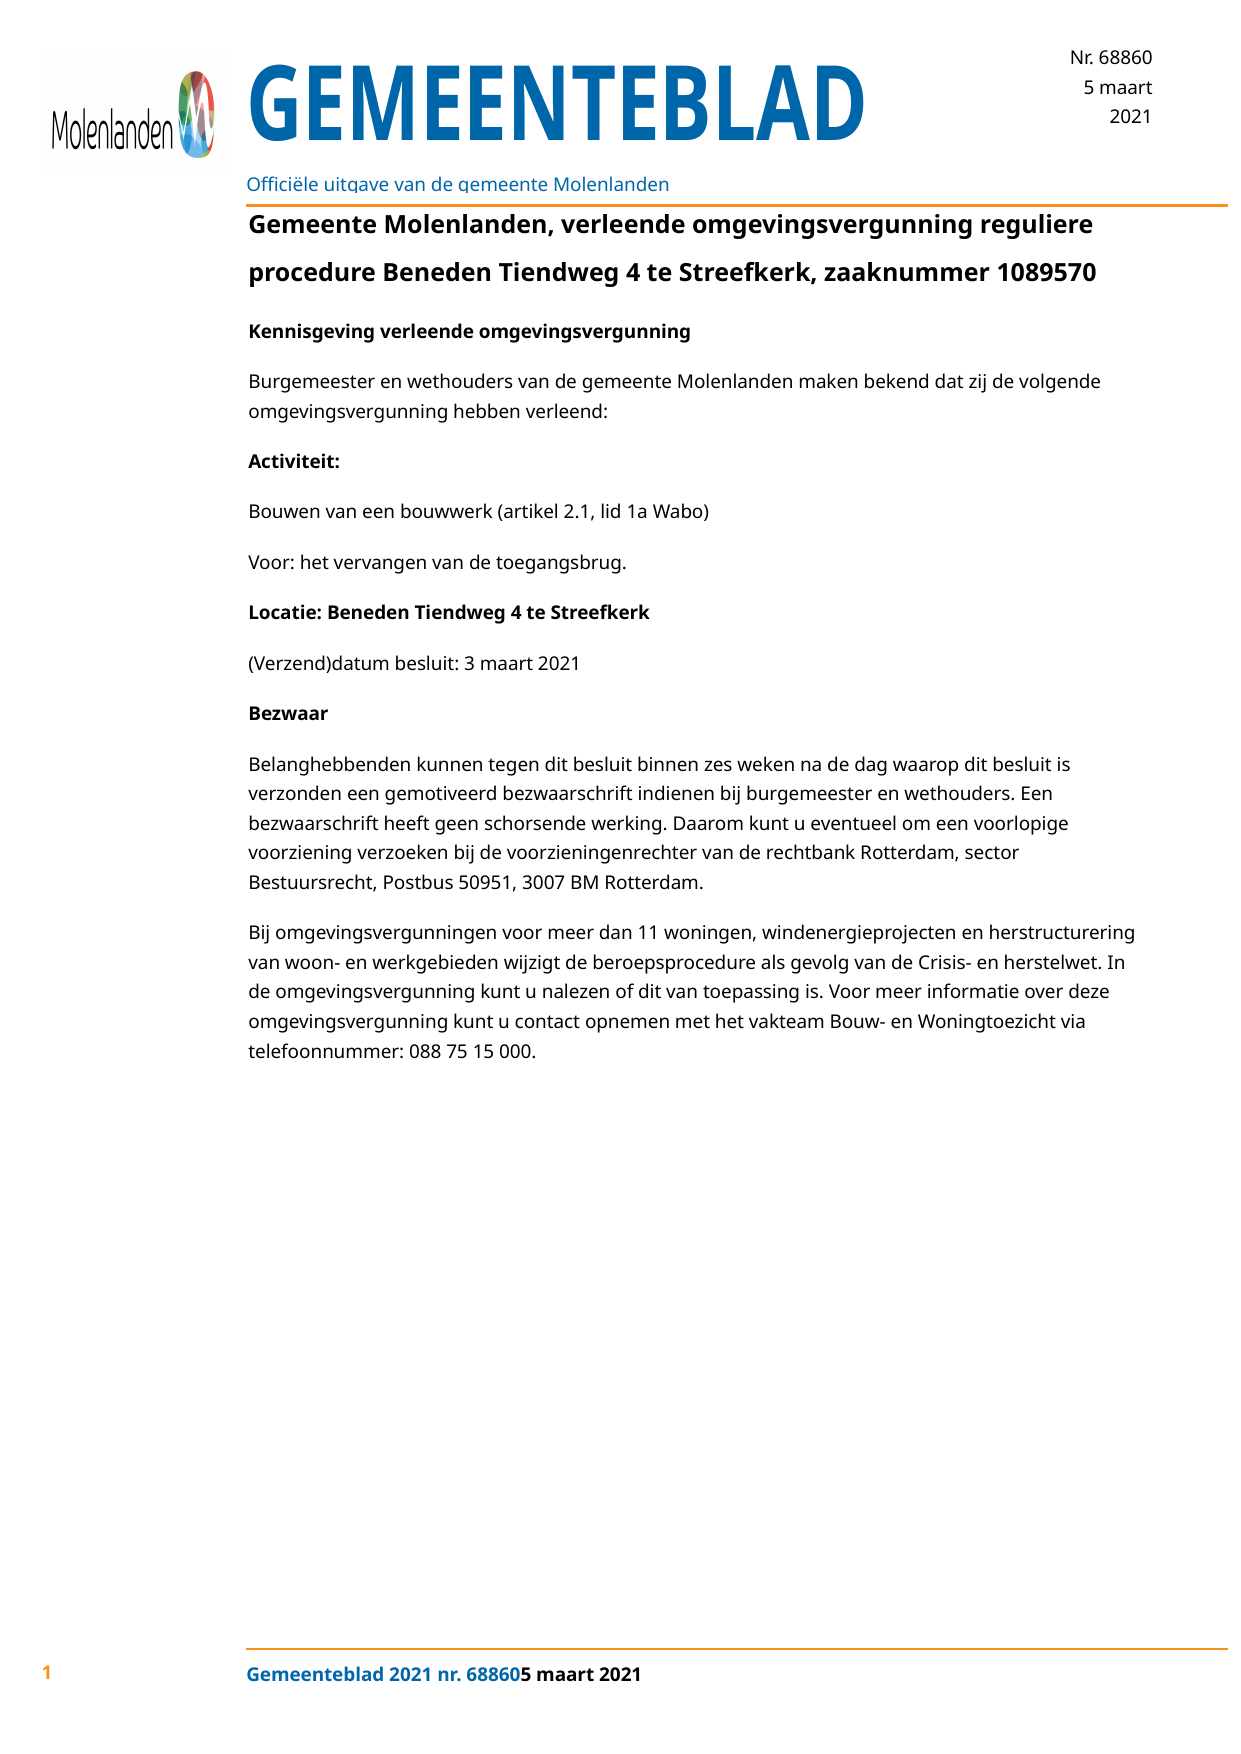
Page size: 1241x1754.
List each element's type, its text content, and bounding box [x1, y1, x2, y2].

text Gemeente Molenlanden, verleende omgevingsvergunning reguliere procedure Beneden Tiendweg 4 te Streefkerk, zaaknummer 1089570 [248, 207, 1152, 288]
text Burgemeester en wethouders van de gemeente Molenlanden maken bekend dat zij de volgende omgevingsvergunning hebben verleend: [248, 368, 1152, 424]
text Activiteit: [248, 448, 1152, 474]
text Bezwaar [248, 700, 1152, 726]
text Locatie: Beneden Tiendweg 4 te Streefkerk [248, 599, 1152, 625]
text Kennisgeving verleende omgevingsvergunning [248, 318, 1152, 344]
picture [41, 47, 231, 172]
text Bij omgevingsvergunningen voor meer dan 11 woningen, windenergieprojecten en herstructurering van woon- en werkgebieden wijzigt de beroepsprocedure als gevolg van de Crisis- en herstelwet. In de omgevingsvergunning kunt u nalezen of dit van toepassing is. Voor meer informatie over deze omgevingsvergunning kunt u contact opnemen met het vakteam Bouw- en Woningtoezicht via telefoonnummer: 088 75 15 000. [248, 919, 1152, 1064]
text Belanghebbenden kunnen tegen dit besluit binnen zes weken na de dag waarop dit besluit is verzonden een gemotiveerd bezwaarschrift indienen bij burgemeester en wethouders. Een bezwaarschrift heeft geen schorsende werking. Daarom kunt u eventueel om een voorlopige voorziening verzoeken bij de voorzieningenrechter van de rechtbank Rotterdam, sector Bestuursrecht, Postbus 50951, 3007 BM Rotterdam. [248, 751, 1152, 895]
text Bouwen van een bouwwerk (artikel 2.1, lid 1a Wabo) [248, 499, 1152, 524]
text Voor: het vervangen van de toegangsbrug. [248, 549, 1152, 575]
text (Verzend)datum besluit: 3 maart 2021 [248, 650, 1152, 676]
